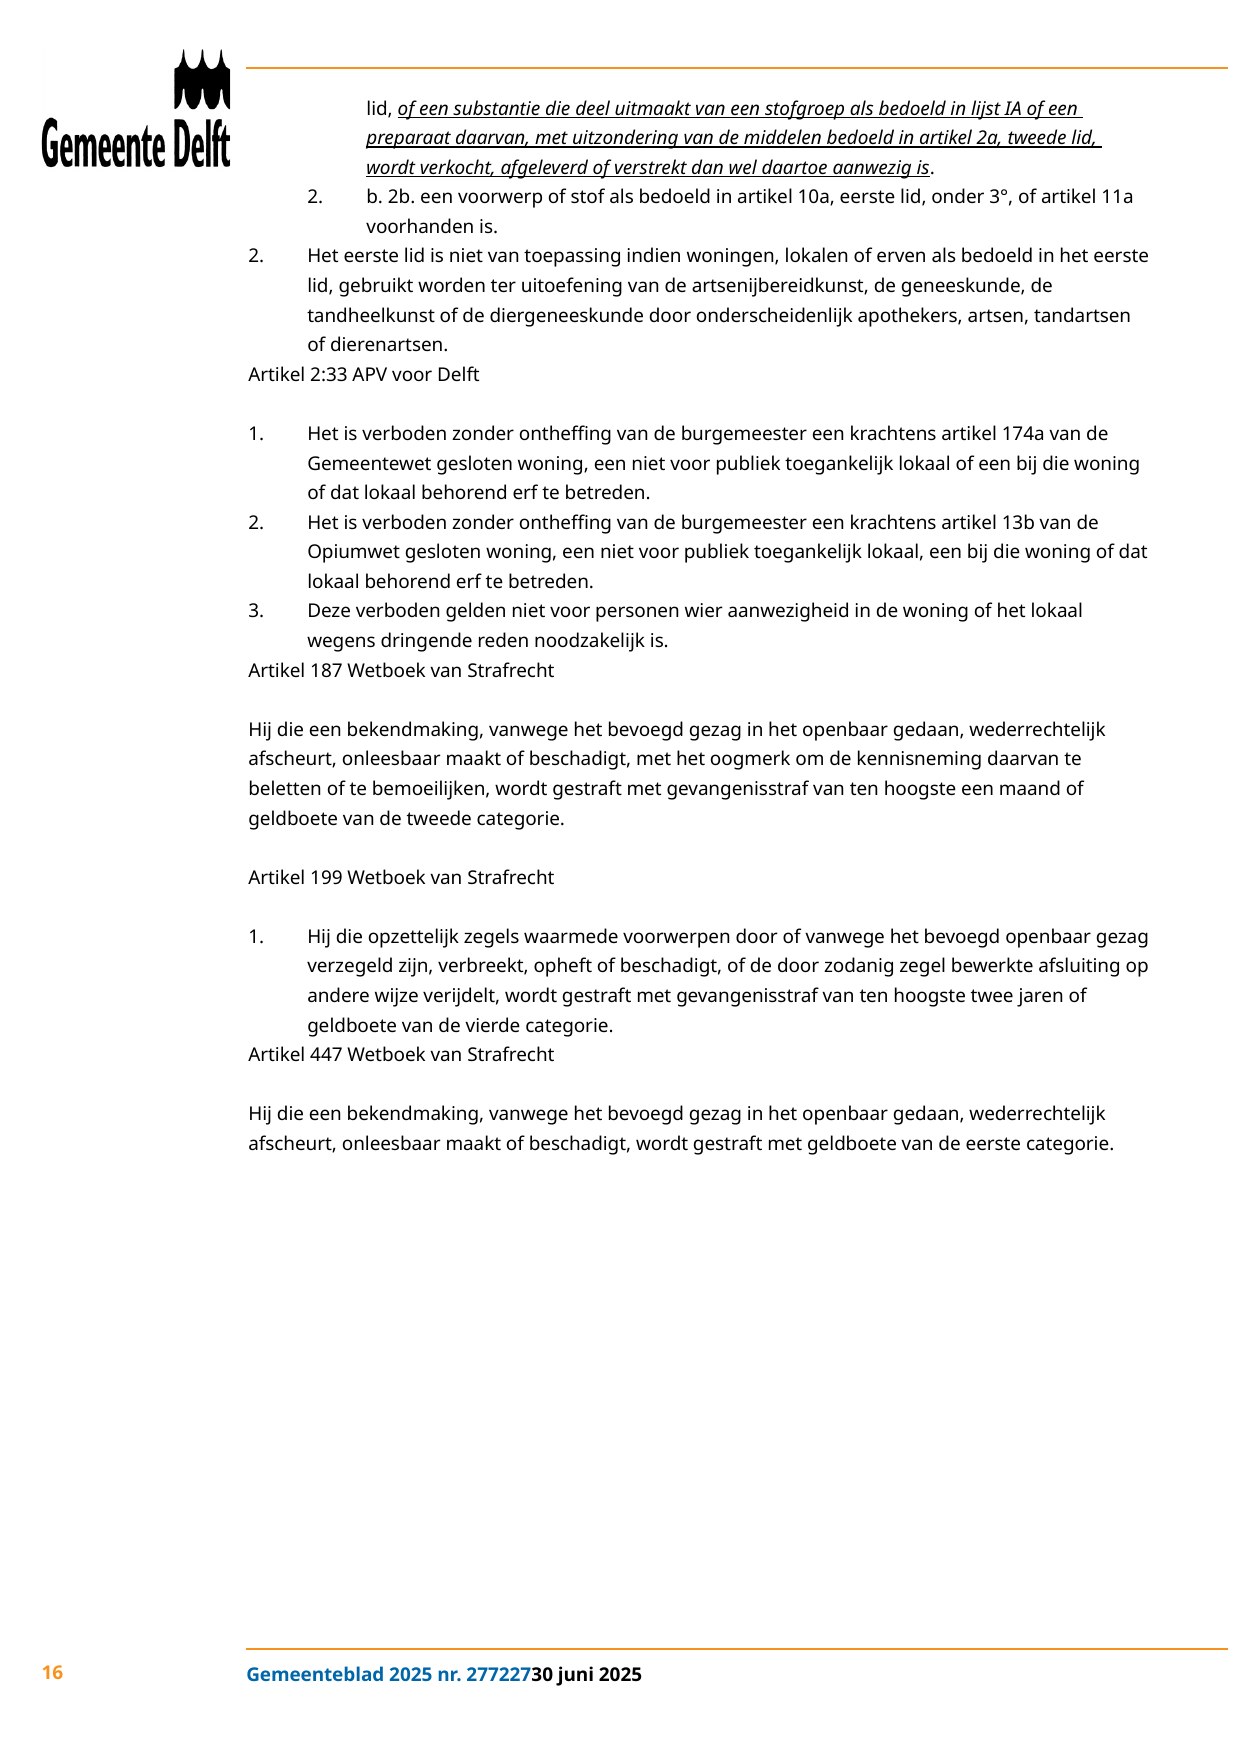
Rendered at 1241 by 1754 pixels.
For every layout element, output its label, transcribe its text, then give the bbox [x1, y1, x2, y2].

picture [41, 47, 231, 172]
text Artikel 187 Wetboek van Strafrecht [248, 657, 1152, 683]
text Artikel 199 Wetboek van Strafrecht [248, 864, 1152, 890]
list Hij die opzettelijk zegels waarmede voorwerpen door of vanwege het bevoegd openbaar gezag verzegeld zijn, verbreekt, opheft of beschadigt, of de door zodanig zegel bewerkte afsluiting op andere wijze verijdelt, wordt gestraft met gevangenisstraf van ten hoogste twee jaren of geldboete van de vierde categorie. [248, 923, 1152, 1038]
list b. 2b. een voorwerp of stof als bedoeld in artikel 10a, eerste lid, onder 3°, of artikel 11a voorhanden is. [307, 183, 1152, 239]
list lid, of een substantie die deel uitmaakt van een stofgroep als bedoeld in lijst IA of een preparaat daarvan, met uitzondering van de middelen bedoeld in artikel 2a, tweede lid, wordt verkocht, afgeleverd of verstrekt dan wel daartoe aanwezig is. [307, 95, 1152, 180]
list Het is verboden zonder ontheffing van de burgemeester een krachtens artikel 13b van de Opiumwet gesloten woning, een niet voor publiek toegankelijk lokaal, een bij die woning of dat lokaal behorend erf te betreden. [248, 509, 1152, 594]
text Hij die een bekendmaking, vanwege het bevoegd gezag in het openbaar gedaan, wederrechtelijk afscheurt, onleesbaar maakt of beschadigt, wordt gestraft met geldboete van de eerste categorie. [248, 1101, 1152, 1156]
text Hij die een bekendmaking, vanwege het bevoegd gezag in het openbaar gedaan, wederrechtelijk afscheurt, onleesbaar maakt of beschadigt, met het oogmerk om de kennisneming daarvan te beletten of te bemoeilijken, wordt gestraft met gevangenisstraf van ten hoogste een maand of geldboete van de tweede categorie. [248, 716, 1152, 831]
list Deze verboden gelden niet voor personen wier aanwezigheid in de woning of het lokaal wegens dringende reden noodzakelijk is. [248, 598, 1152, 653]
list Het is verboden zonder ontheffing van de burgemeester een krachtens artikel 174a van de Gemeentewet gesloten woning, een niet voor publiek toegankelijk lokaal of een bij die woning of dat lokaal behorend erf te betreden. [248, 420, 1152, 505]
text Artikel 2:33 APV voor Delft [248, 361, 1152, 387]
list Het eerste lid is niet van toepassing indien woningen, lokalen of erven als bedoeld in het eerste lid, gebruikt worden ter uitoefening van de artsenijbereidkunst, de geneeskunde, de tandheelkunst of de diergeneeskunde door onderscheidenlijk apothekers, artsen, tandartsen of dierenartsen. [248, 243, 1152, 357]
text Artikel 447 Wetboek van Strafrecht [248, 1041, 1152, 1067]
